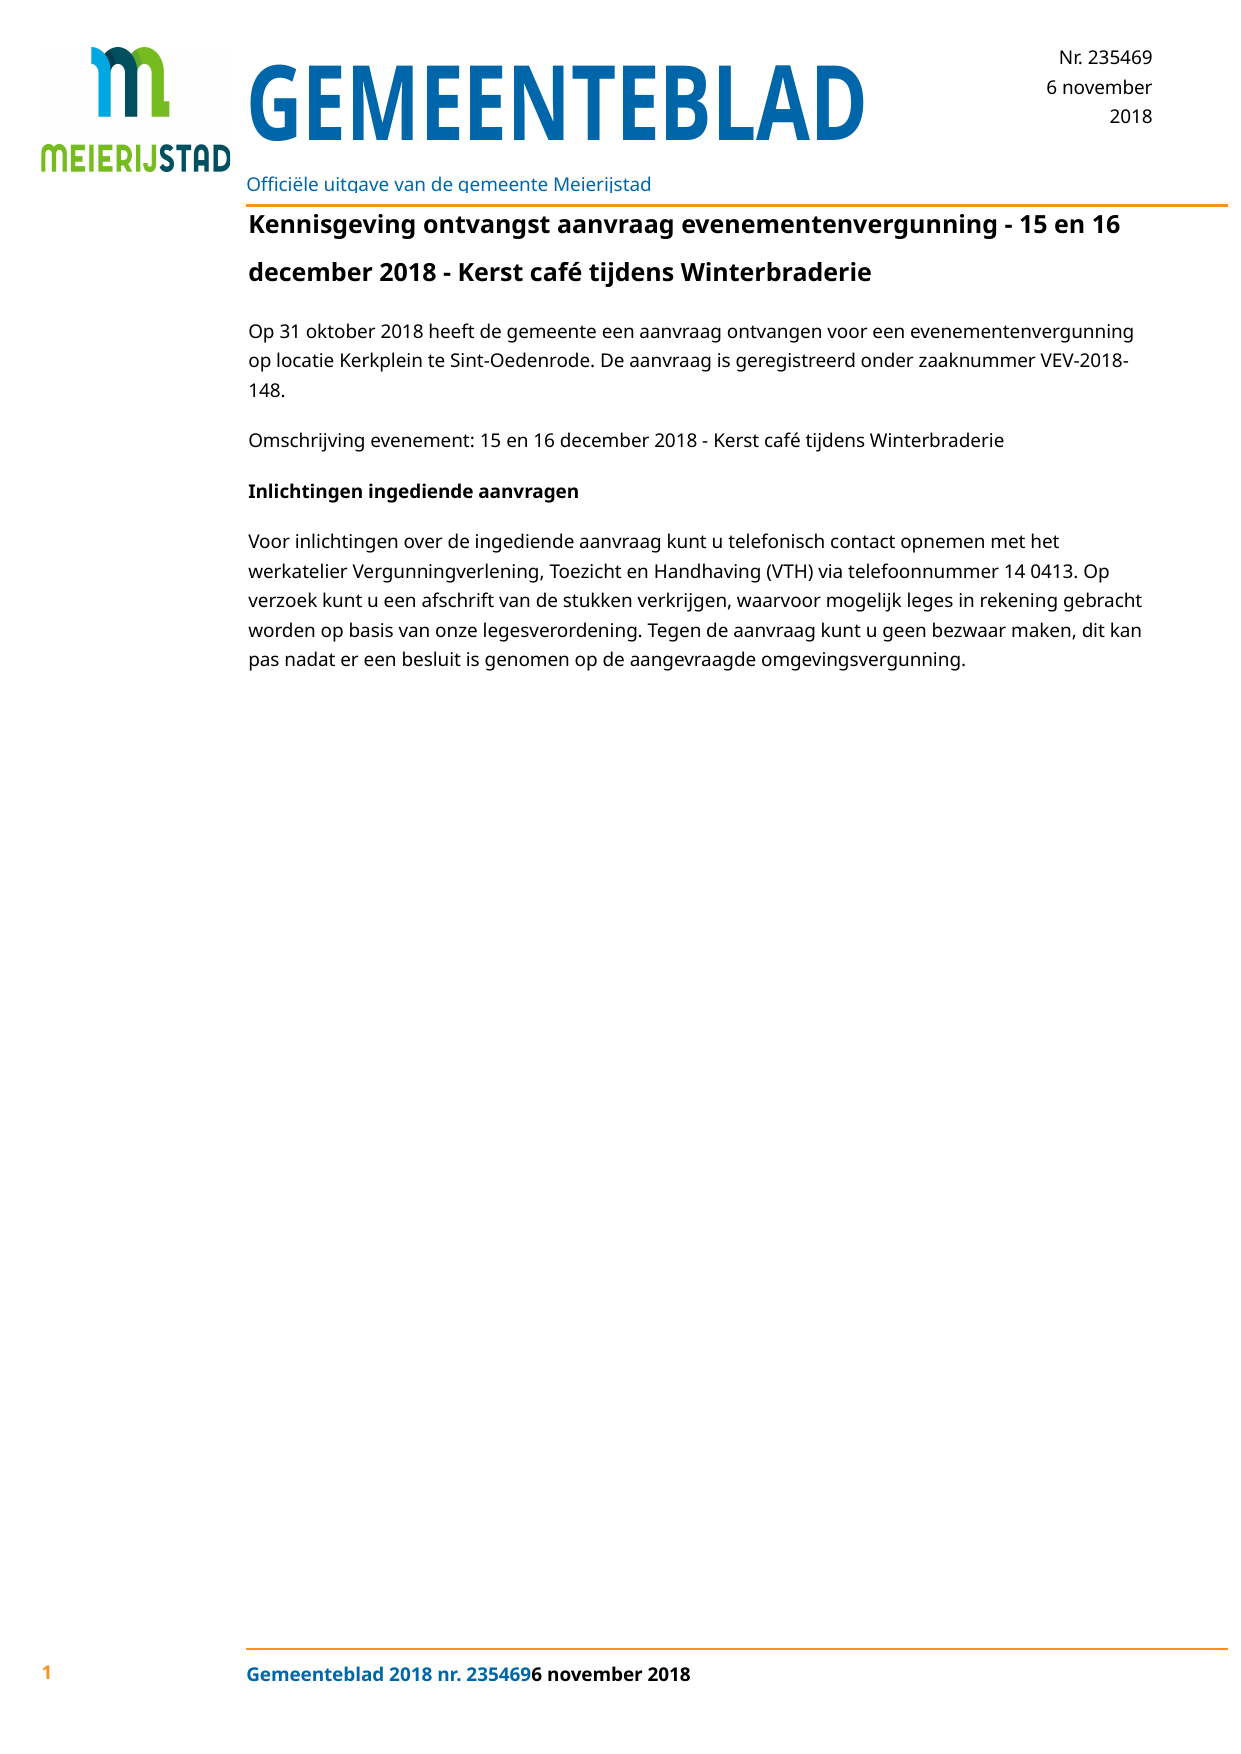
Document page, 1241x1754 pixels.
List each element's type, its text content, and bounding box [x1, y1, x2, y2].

picture [41, 47, 231, 172]
text Kennisgeving ontvangst aanvraag evenementenvergunning - 15 en 16 december 2018 - Kerst café tijdens Winterbraderie [248, 207, 1152, 288]
text Voor inlichtingen over de ingediende aanvraag kunt u telefonisch contact opnemen met het werkatelier Vergunningverlening, Toezicht en Handhaving (VTH) via telefoonnummer 14 0413. Op verzoek kunt u een afschrift van de stukken verkrijgen, waarvoor mogelijk leges in rekening gebracht worden op basis van onze legesverordening. Tegen de aanvraag kunt u geen bezwaar maken, dit kan pas nadat er een besluit is genomen op de aangevraagde omgevingsvergunning. [248, 528, 1152, 672]
text Inlichtingen ingediende aanvragen [248, 478, 1152, 504]
text Op 31 oktober 2018 heeft de gemeente een aanvraag ontvangen voor een evenementenvergunning op locatie Kerkplein te Sint-Oedenrode. De aanvraag is geregistreerd onder zaaknummer VEV-2018-148. [248, 318, 1152, 403]
text Omschrijving evenement: 15 en 16 december 2018 - Kerst café tijdens Winterbraderie [248, 427, 1152, 453]
